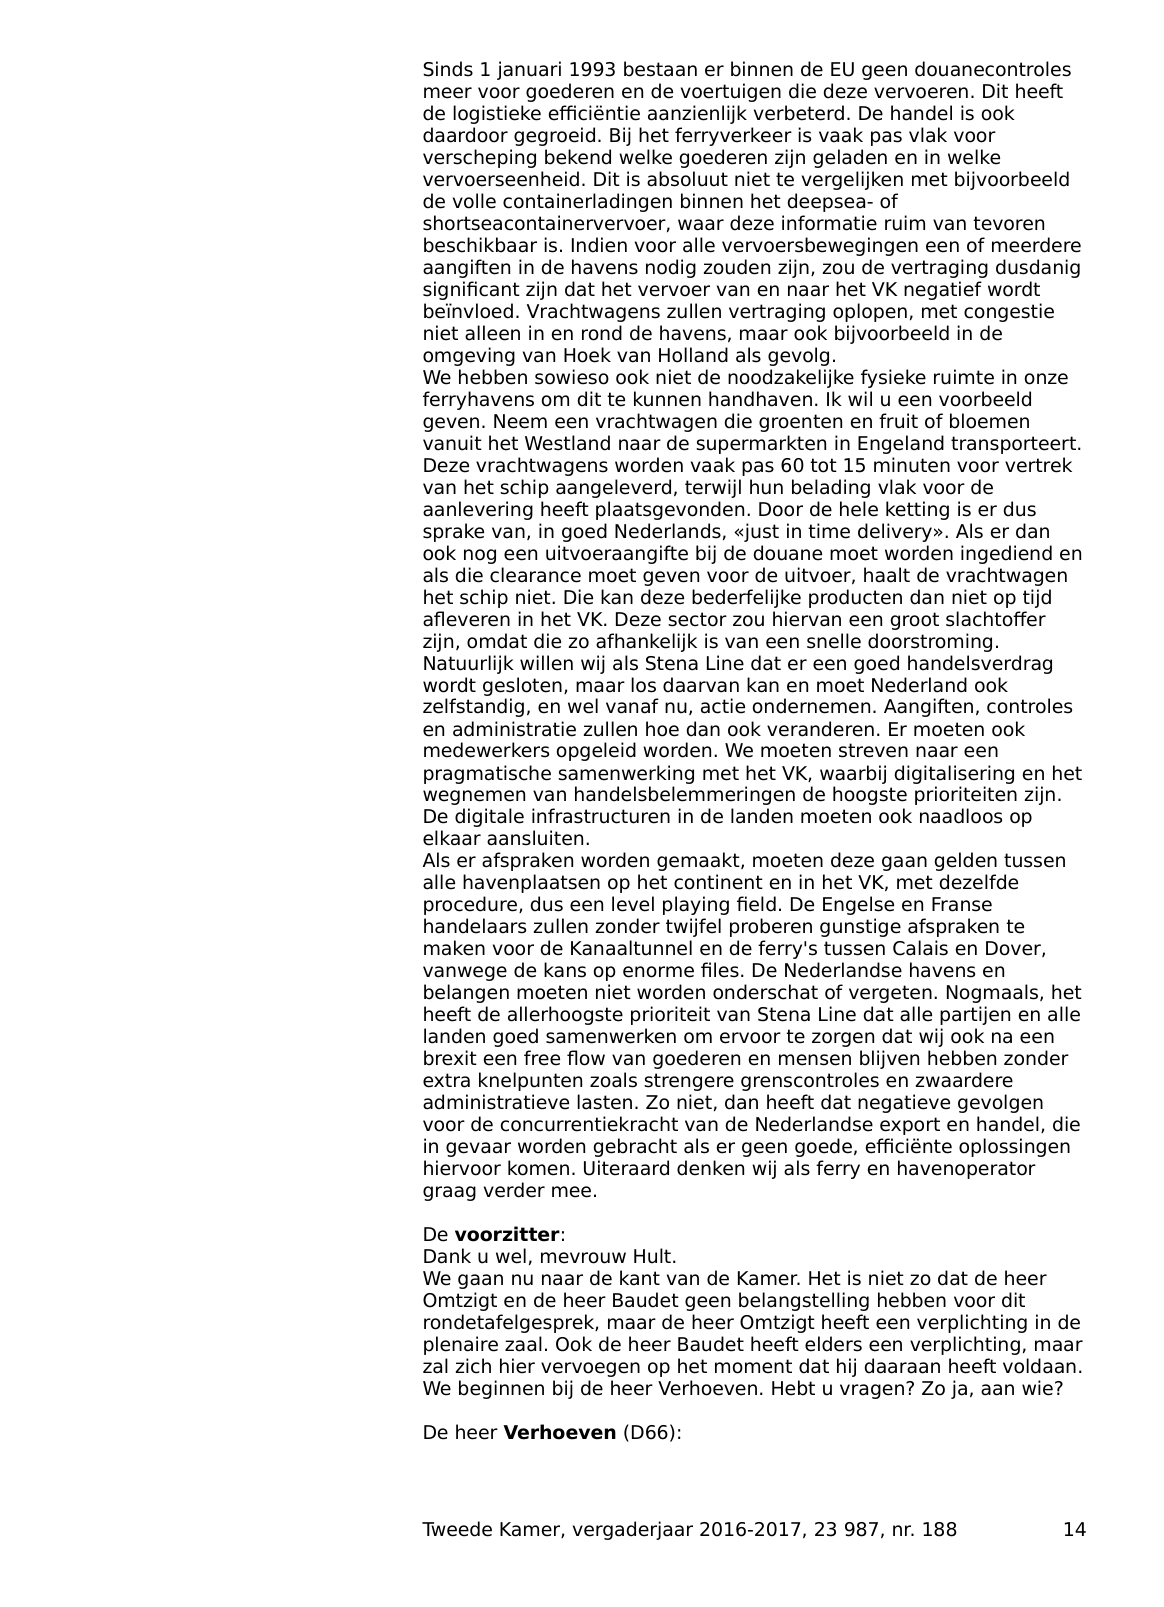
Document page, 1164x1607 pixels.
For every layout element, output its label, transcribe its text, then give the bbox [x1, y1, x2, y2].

text De heer Verhoeven (D66): [422, 1422, 1087, 1444]
text De voorzitter: [422, 1224, 1087, 1246]
text Sinds 1 januari 1993 bestaan er binnen de EU geen douanecontroles meer voor goederen en de voertuigen die deze vervoeren. Dit heeft de logistieke efficiëntie aanzienlijk verbeterd. De handel is ook daardoor gegroeid. Bij het ferryverkeer is vaak pas vlak voor verscheping bekend welke goederen zijn geladen en in welke vervoerseenheid. Dit is absoluut niet te vergelijken met bijvoorbeeld de volle containerladingen binnen het deepsea- of shortseacontainervervoer, waar deze informatie ruim van tevoren beschikbaar is. Indien voor alle vervoersbewegingen een of meerdere aangiften in de havens nodig zouden zijn, zou de vertraging dusdanig significant zijn dat het vervoer van en naar het VK negatief wordt beïnvloed. Vrachtwagens zullen vertraging oplopen, met congestie niet alleen in en rond de havens, maar ook bijvoorbeeld in de omgeving van Hoek van Holland als gevolg. [422, 59, 1087, 367]
text Als er afspraken worden gemaakt, moeten deze gaan gelden tussen alle havenplaatsen op het continent en in het VK, met dezelfde procedure, dus een level playing field. De Engelse en Franse handelaars zullen zonder twijfel proberen gunstige afspraken te maken voor de Kanaaltunnel en de ferry's tussen Calais en Dover, vanwege de kans op enorme files. De Nederlandse havens en belangen moeten niet worden onderschat of vergeten. Nogmaals, het heeft de allerhoogste prioriteit van Stena Line dat alle partijen en alle landen goed samenwerken om ervoor te zorgen dat wij ook na een brexit een free flow van goederen en mensen blijven hebben zonder extra knelpunten zoals strengere grenscontroles en zwaardere administratieve lasten. Zo niet, dan heeft dat negatieve gevolgen voor de concurrentiekracht van de Nederlandse export en handel, die in gevaar worden gebracht als er geen goede, efficiënte oplossingen hiervoor komen. Uiteraard denken wij als ferry en havenoperator graag verder mee. [422, 850, 1087, 1202]
text Dank u wel, mevrouw Hult. [422, 1246, 1087, 1268]
text We beginnen bij de heer Verhoeven. Hebt u vragen? Zo ja, aan wie? [422, 1378, 1087, 1400]
text Natuurlijk willen wij als Stena Line dat er een goed handelsverdrag wordt gesloten, maar los daarvan kan en moet Nederland ook zelfstandig, en wel vanaf nu, actie ondernemen. Aangiften, controles en administratie zullen hoe dan ook veranderen. Er moeten ook medewerkers opgeleid worden. We moeten streven naar een pragmatische samenwerking met het VK, waarbij digitalisering en het wegnemen van handelsbelemmeringen de hoogste prioriteiten zijn. De digitale infrastructuren in de landen moeten ook naadloos op elkaar aansluiten. [422, 652, 1087, 850]
text We hebben sowieso ook niet de noodzakelijke fysieke ruimte in onze ferryhavens om dit te kunnen handhaven. Ik wil u een voorbeeld geven. Neem een vrachtwagen die groenten en fruit of bloemen vanuit het Westland naar de supermarkten in Engeland transporteert. Deze vrachtwagens worden vaak pas 60 tot 15 minuten voor vertrek van het schip aangeleverd, terwijl hun belading vlak voor de aanlevering heeft plaatsgevonden. Door de hele ketting is er dus sprake van, in goed Nederlands, «just in time delivery». Als er dan ook nog een uitvoeraangifte bij de douane moet worden ingediend en als die clearance moet geven voor de uitvoer, haalt de vrachtwagen het schip niet. Die kan deze bederfelijke producten dan niet op tijd afleveren in het VK. Deze sector zou hiervan een groot slachtoffer zijn, omdat die zo afhankelijk is van een snelle doorstroming. [422, 367, 1087, 652]
text We gaan nu naar de kant van de Kamer. Het is niet zo dat de heer Omtzigt en de heer Baudet geen belangstelling hebben voor dit rondetafelgesprek, maar de heer Omtzigt heeft een verplichting in de plenaire zaal. Ook de heer Baudet heeft elders een verplichting, maar zal zich hier vervoegen op het moment dat hij daaraan heeft voldaan. [422, 1268, 1087, 1378]
